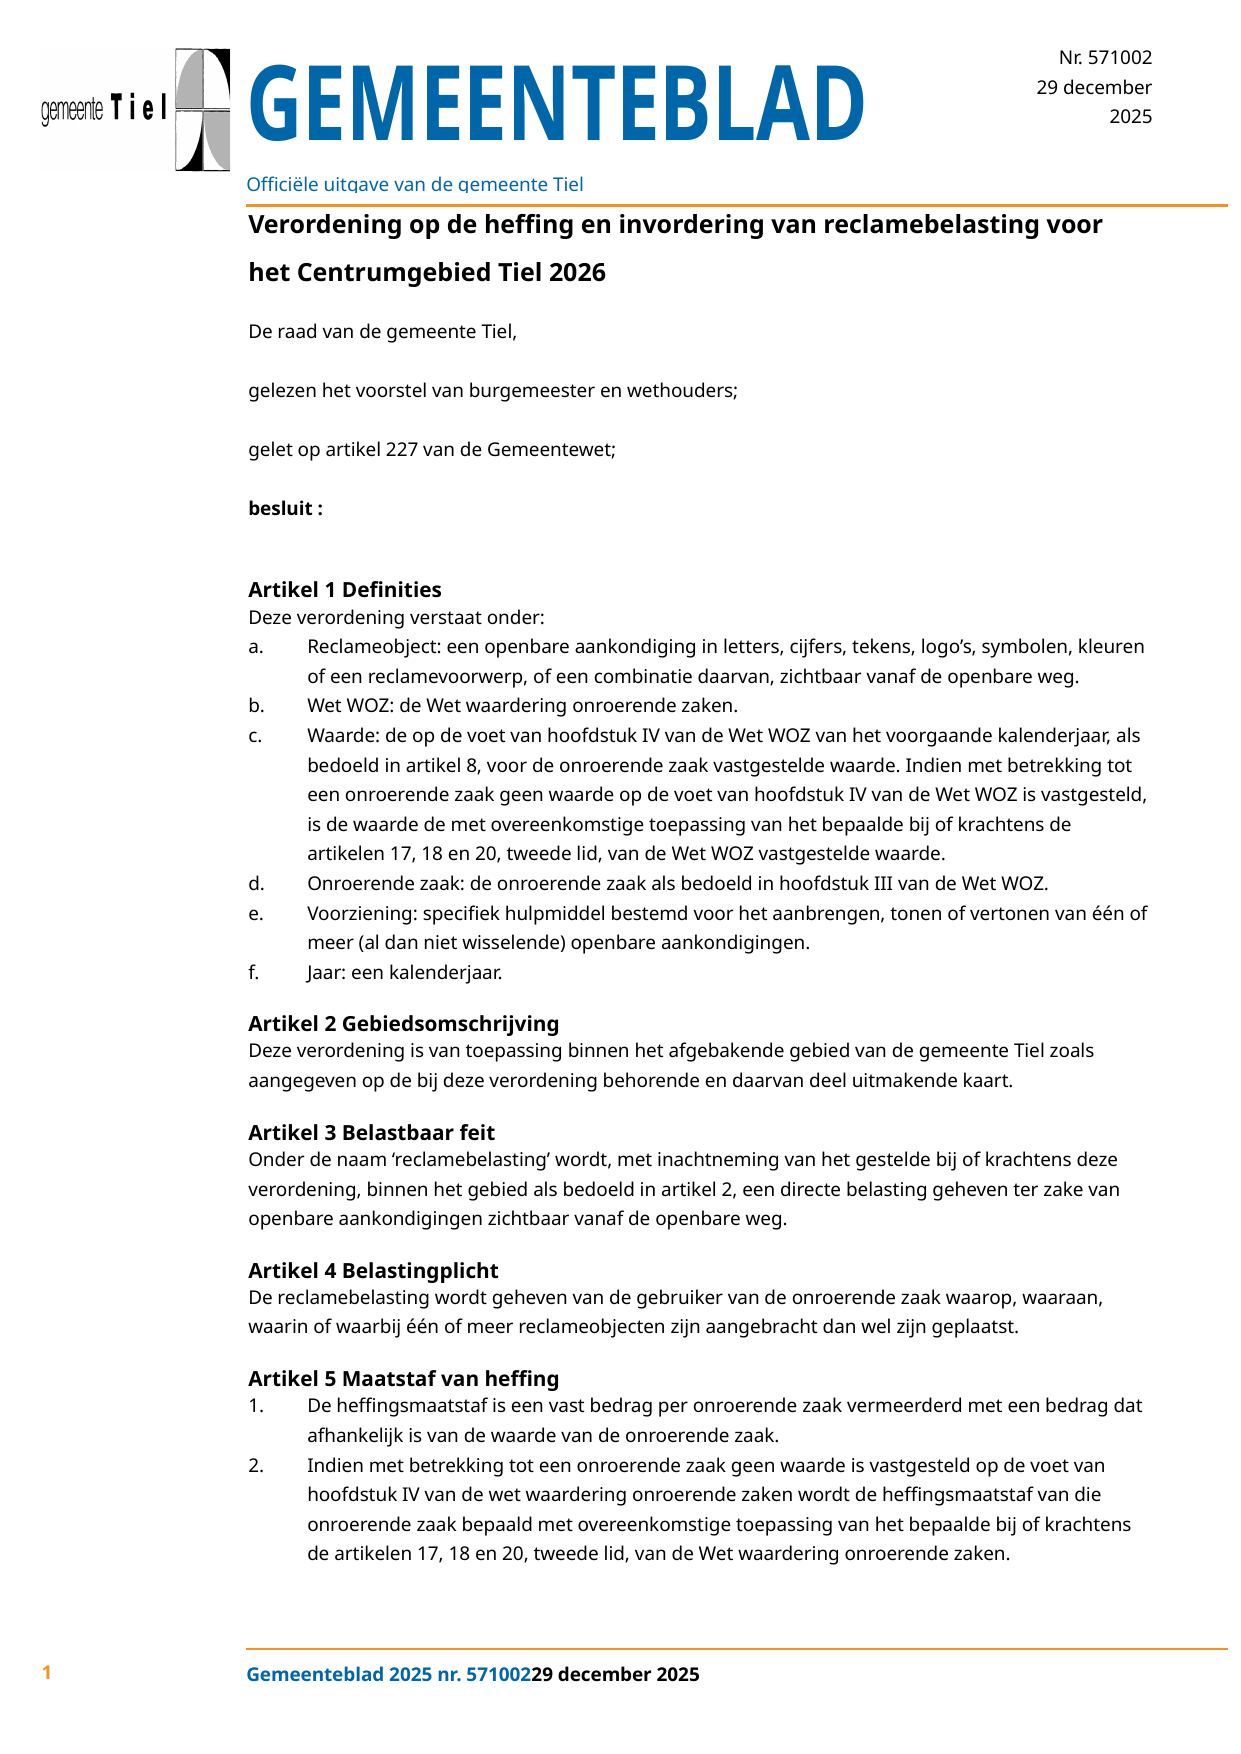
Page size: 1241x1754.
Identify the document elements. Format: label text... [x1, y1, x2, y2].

text De raad van de gemeente Tiel, [248, 318, 1152, 344]
text Onder de naam ‘reclamebelasting’ wordt, met inachtneming van het gestelde bij of krachtens deze verordening, binnen het gebied als bedoeld in artikel 2, een directe belasting geheven ter zake van openbare aankondigingen zichtbaar vanaf de openbare weg. [248, 1146, 1152, 1231]
list Jaar: een kalenderjaar. [248, 959, 1152, 984]
text Verordening op de heffing en invordering van reclamebelasting voor het Centrumgebied Tiel 2026 [248, 207, 1152, 288]
text Artikel 4 Belastingplicht [248, 1256, 1152, 1284]
list Onroerende zaak: de onroerende zaak als bedoeld in hoofdstuk III van de Wet WOZ. [248, 870, 1152, 896]
list Wet WOZ: de Wet waardering onroerende zaken. [248, 693, 1152, 718]
list Voorziening: specifiek hulpmiddel bestemd voor het aanbrengen, tonen of vertonen van één of meer (al dan niet wisselende) openbare aankondigingen. [248, 900, 1152, 955]
text gelet op artikel 227 van de Gemeentewet; [248, 436, 1152, 462]
text Artikel 5 Maatstaf van heffing [248, 1364, 1152, 1393]
list Reclameobject: een openbare aankondiging in letters, cijfers, tekens, logo’s, symbolen, kleuren of een reclamevoorwerp, of een combinatie daarvan, zichtbaar vanaf de openbare weg. [248, 633, 1152, 689]
text Deze verordening verstaat onder: [248, 604, 1152, 629]
text Artikel 1 Definities [248, 575, 1152, 604]
text Artikel 3 Belastbaar feit [248, 1118, 1152, 1146]
picture [41, 47, 231, 172]
text Artikel 2 Gebiedsomschrijving [248, 1009, 1152, 1038]
list De heffingsmaatstaf is een vast bedrag per onroerende zaak vermeerderd met een bedrag dat afhankelijk is van de waarde van de onroerende zaak. [248, 1393, 1152, 1448]
text besluit : [248, 495, 1152, 521]
text Deze verordening is van toepassing binnen het afgebakende gebied van de gemeente Tiel zoals aangegeven op de bij deze verordening behorende en daarvan deel uitmakende kaart. [248, 1038, 1152, 1093]
text De reclamebelasting wordt geheven van de gebruiker van de onroerende zaak waarop, waaraan, waarin of waarbij één of meer reclameobjecten zijn aangebracht dan wel zijn geplaatst. [248, 1284, 1152, 1339]
list Waarde: de op de voet van hoofdstuk IV van de Wet WOZ van het voorgaande kalenderjaar, als bedoeld in artikel 8, voor de onroerende zaak vastgestelde waarde. Indien met betrekking tot een onroerende zaak geen waarde op de voet van hoofdstuk IV van de Wet WOZ is vastgesteld, is de waarde de met overeenkomstige toepassing van het bepaalde bij of krachtens de artikelen 17, 18 en 20, tweede lid, van de Wet WOZ vastgestelde waarde. [248, 722, 1152, 866]
list Indien met betrekking tot een onroerende zaak geen waarde is vastgesteld op de voet van hoofdstuk IV van de wet waardering onroerende zaken wordt de heffingsmaatstaf van die onroerende zaak bepaald met overeenkomstige toepassing van het bepaalde bij of krachtens de artikelen 17, 18 en 20, tweede lid, van de Wet waardering onroerende zaken. [248, 1452, 1152, 1566]
text gelezen het voorstel van burgemeester en wethouders; [248, 377, 1152, 403]
